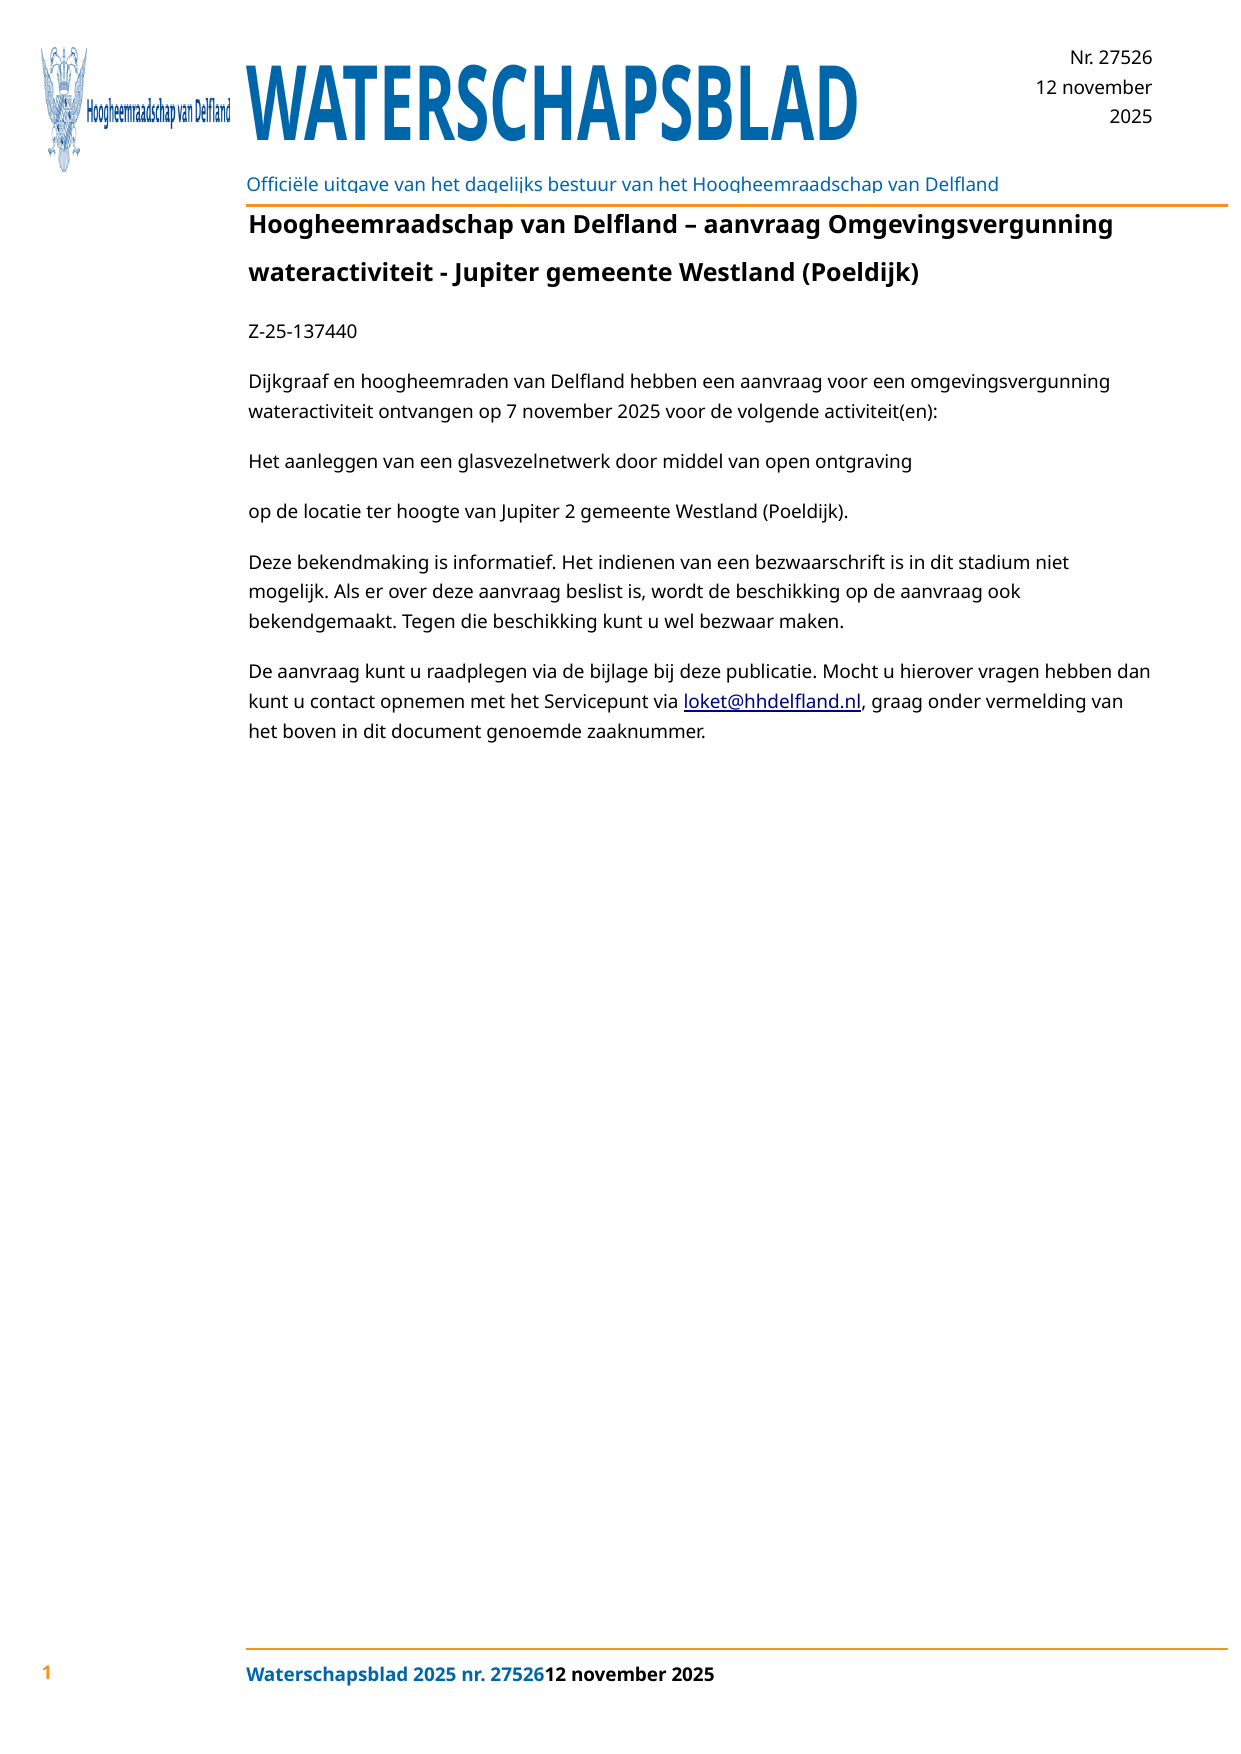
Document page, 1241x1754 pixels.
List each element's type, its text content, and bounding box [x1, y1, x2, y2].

text Het aanleggen van een glasvezelnetwerk door middel van open ontgraving [248, 448, 1152, 474]
text De aanvraag kunt u raadplegen via de bijlage bij deze publicatie. Mocht u hierover vragen hebben dan kunt u contact opnemen met het Servicepunt via loket@hhdelfland.nl, graag onder vermelding van het boven in dit document genoemde zaaknummer. [248, 659, 1152, 744]
text op de locatie ter hoogte van Jupiter 2 gemeente Westland (Poeldijk). [248, 499, 1152, 524]
text Hoogheemraadschap van Delfland – aanvraag Omgevingsvergunning wateractiviteit - Jupiter gemeente Westland (Poeldijk) [248, 207, 1152, 288]
text Deze bekendmaking is informatief. Het indienen van een bezwaarschrift is in dit stadium niet mogelijk. Als er over deze aanvraag beslist is, wordt de beschikking op de aanvraag ook bekendgemaakt. Tegen die beschikking kunt u wel bezwaar maken. [248, 549, 1152, 634]
picture [41, 47, 231, 172]
text Z-25-137440 [248, 318, 1152, 344]
text Dijkgraaf en hoogheemraden van Delfland hebben een aanvraag voor een omgevingsvergunning wateractiviteit ontvangen op 7 november 2025 voor de volgende activiteit(en): [248, 368, 1152, 424]
